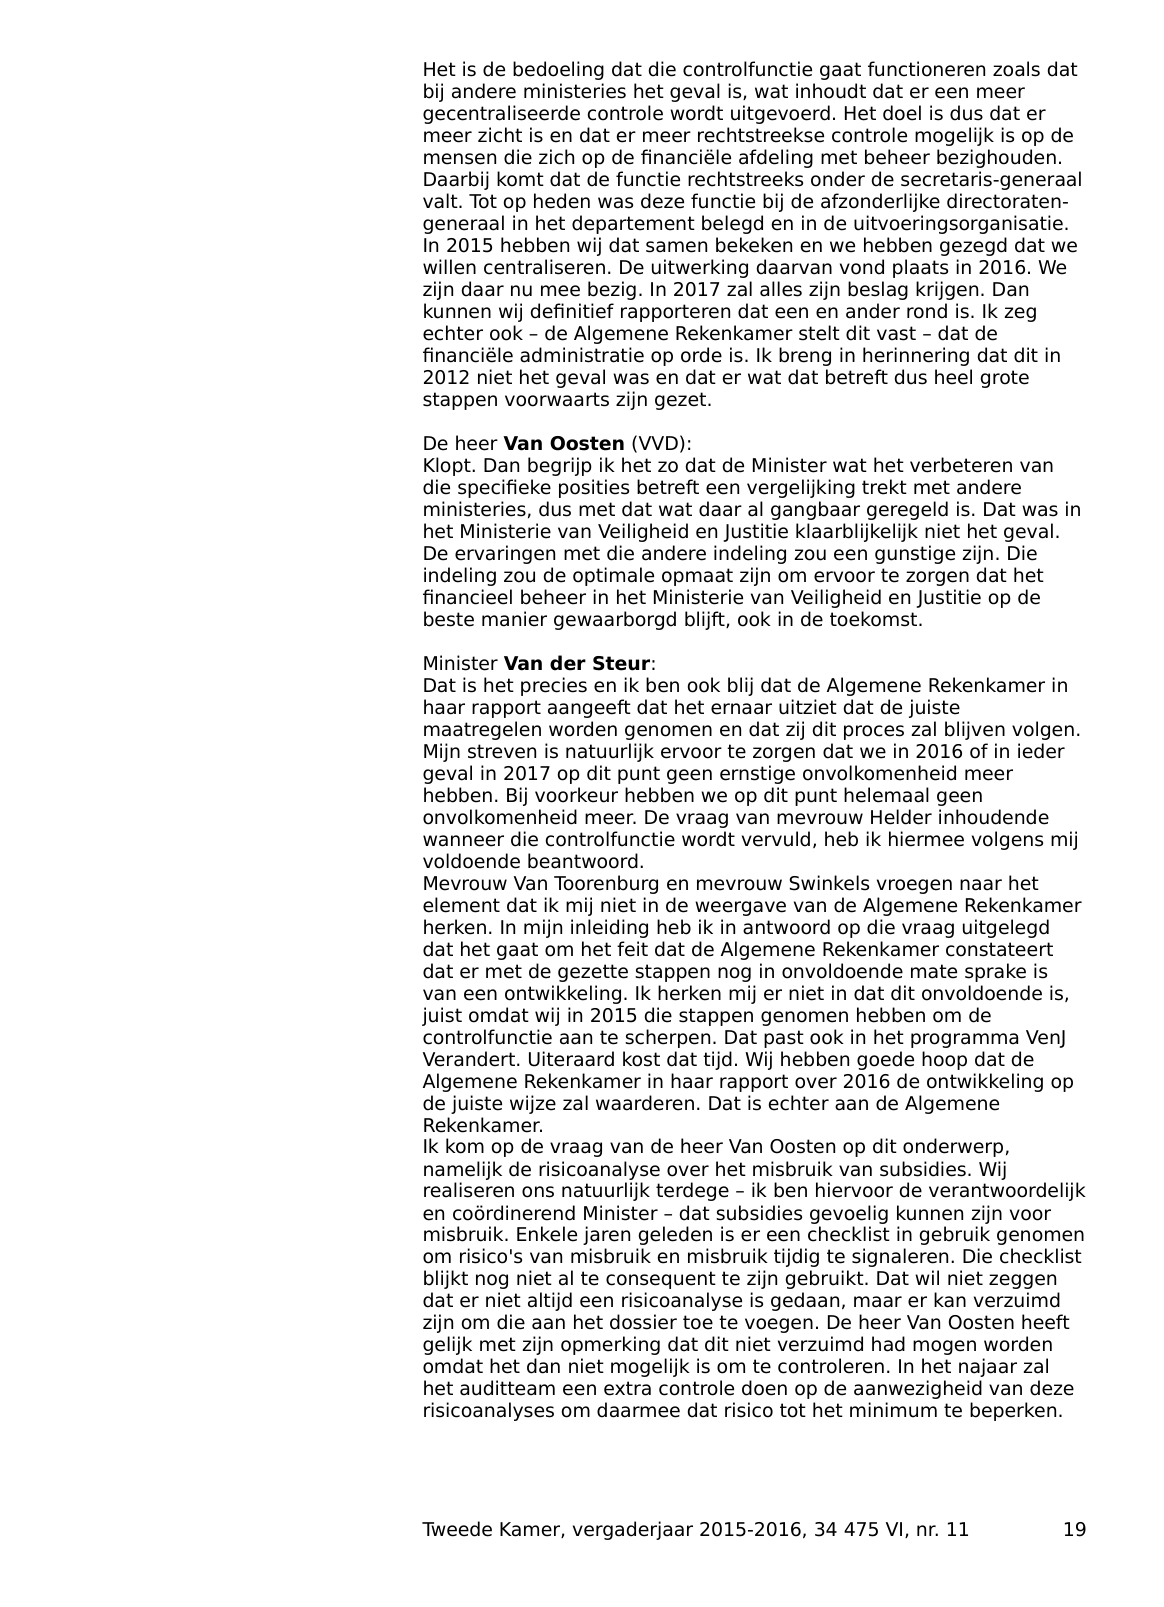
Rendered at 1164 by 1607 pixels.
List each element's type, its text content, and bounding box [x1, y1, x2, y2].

text Dat is het precies en ik ben ook blij dat de Algemene Rekenkamer in haar rapport aangeeft dat het ernaar uitziet dat de juiste maatregelen worden genomen en dat zij dit proces zal blijven volgen. Mijn streven is natuurlijk ervoor te zorgen dat we in 2016 of in ieder geval in 2017 op dit punt geen ernstige onvolkomenheid meer hebben. Bij voorkeur hebben we op dit punt helemaal geen onvolkomenheid meer. De vraag van mevrouw Helder inhoudende wanneer die controlfunctie wordt vervuld, heb ik hiermee volgens mij voldoende beantwoord. [422, 675, 1087, 873]
text De heer Van Oosten (VVD): [422, 433, 1087, 455]
text Mevrouw Van Toorenburg en mevrouw Swinkels vroegen naar het element dat ik mij niet in de weergave van de Algemene Rekenkamer herken. In mijn inleiding heb ik in antwoord op die vraag uitgelegd dat het gaat om het feit dat de Algemene Rekenkamer constateert dat er met de gezette stappen nog in onvoldoende mate sprake is van een ontwikkeling. Ik herken mij er niet in dat dit onvoldoende is, juist omdat wij in 2015 die stappen genomen hebben om de controlfunctie aan te scherpen. Dat past ook in het programma VenJ Verandert. Uiteraard kost dat tijd. Wij hebben goede hoop dat de Algemene Rekenkamer in haar rapport over 2016 de ontwikkeling op de juiste wijze zal waarderen. Dat is echter aan de Algemene Rekenkamer. [422, 873, 1087, 1136]
text Het is de bedoeling dat die controlfunctie gaat functioneren zoals dat bij andere ministeries het geval is, wat inhoudt dat er een meer gecentraliseerde controle wordt uitgevoerd. Het doel is dus dat er meer zicht is en dat er meer rechtstreekse controle mogelijk is op de mensen die zich op de financiële afdeling met beheer bezighouden. Daarbij komt dat de functie rechtstreeks onder de secretaris-generaal valt. Tot op heden was deze functie bij de afzonderlijke directoraten-generaal in het departement belegd en in de uitvoeringsorganisatie. [422, 59, 1087, 235]
text Klopt. Dan begrijp ik het zo dat de Minister wat het verbeteren van die specifieke posities betreft een vergelijking trekt met andere ministeries, dus met dat wat daar al gangbaar geregeld is. Dat was in het Ministerie van Veiligheid en Justitie klaarblijkelijk niet het geval. De ervaringen met die andere indeling zou een gunstige zijn. Die indeling zou de optimale opmaat zijn om ervoor te zorgen dat het financieel beheer in het Ministerie van Veiligheid en Justitie op de beste manier gewaarborgd blijft, ook in de toekomst. [422, 455, 1087, 631]
text Ik kom op de vraag van de heer Van Oosten op dit onderwerp, namelijk de risicoanalyse over het misbruik van subsidies. Wij realiseren ons natuurlijk terdege – ik ben hiervoor de verantwoordelijk en coördinerend Minister – dat subsidies gevoelig kunnen zijn voor misbruik. Enkele jaren geleden is er een checklist in gebruik genomen om risico's van misbruik en misbruik tijdig te signaleren. Die checklist blijkt nog niet al te consequent te zijn gebruikt. Dat wil niet zeggen dat er niet altijd een risicoanalyse is gedaan, maar er kan verzuimd zijn om die aan het dossier toe te voegen. De heer Van Oosten heeft gelijk met zijn opmerking dat dit niet verzuimd had mogen worden omdat het dan niet mogelijk is om te controleren. In het najaar zal het auditteam een extra controle doen op de aanwezigheid van deze risicoanalyses om daarmee dat risico tot het minimum te beperken. [422, 1136, 1087, 1422]
text Minister Van der Steur: [422, 653, 1087, 675]
text In 2015 hebben wij dat samen bekeken en we hebben gezegd dat we willen centraliseren. De uitwerking daarvan vond plaats in 2016. We zijn daar nu mee bezig. In 2017 zal alles zijn beslag krijgen. Dan kunnen wij definitief rapporteren dat een en ander rond is. Ik zeg echter ook – de Algemene Rekenkamer stelt dit vast – dat de financiële administratie op orde is. Ik breng in herinnering dat dit in 2012 niet het geval was en dat er wat dat betreft dus heel grote stappen voorwaarts zijn gezet. [422, 235, 1087, 411]
